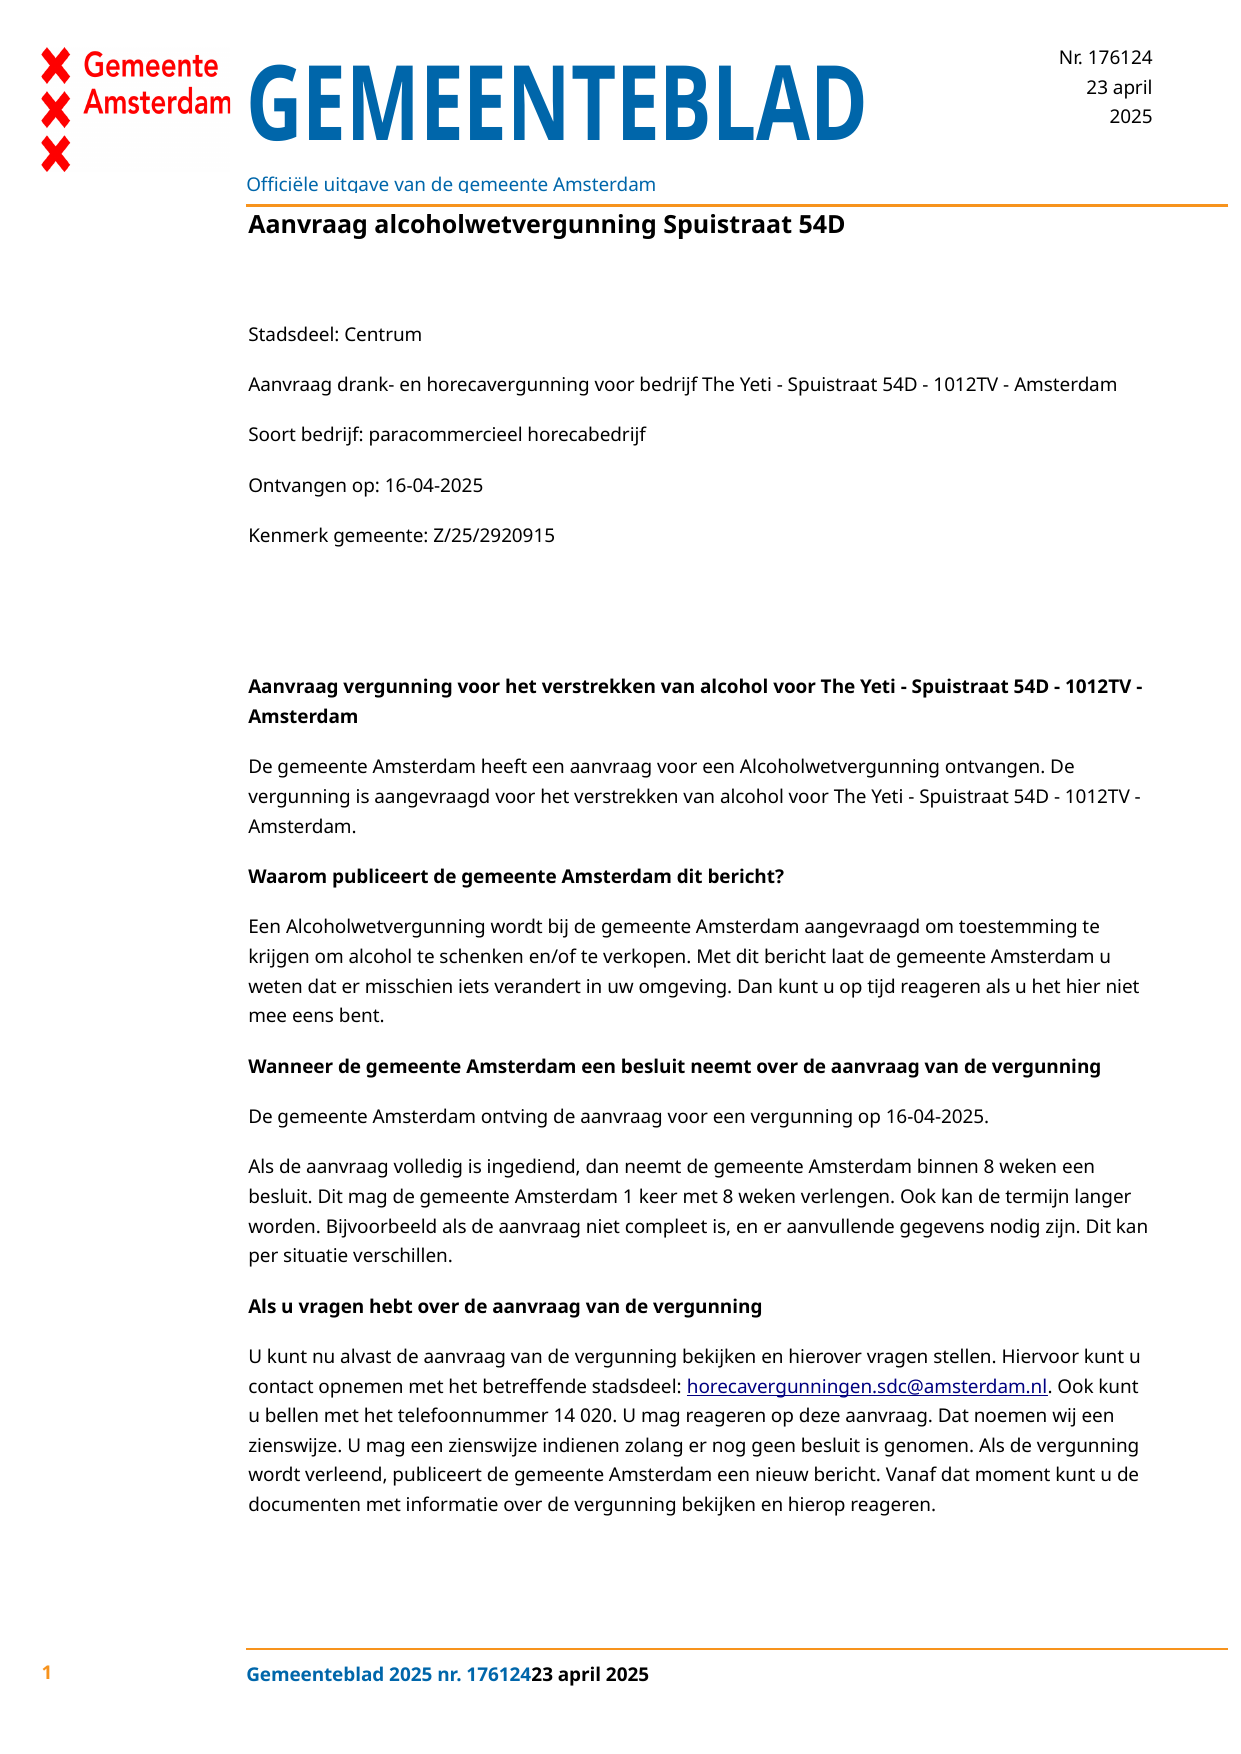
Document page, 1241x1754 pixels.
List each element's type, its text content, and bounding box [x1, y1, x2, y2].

text Aanvraag alcoholwetvergunning Spuistraat 54D [248, 207, 1152, 241]
picture [41, 47, 231, 172]
text Ontvangen op: 16-04-2025 [248, 472, 1152, 498]
text Als de aanvraag volledig is ingediend, dan neemt de gemeente Amsterdam binnen 8 weken een besluit. Dit mag de gemeente Amsterdam 1 keer met 8 weken verlengen. Ook kan de termijn langer worden. Bijvoorbeeld als de aanvraag niet compleet is, en er aanvullende gegevens nodig zijn. Dit kan per situatie verschillen. [248, 1154, 1152, 1268]
text Als u vragen hebt over de aanvraag van de vergunning [248, 1293, 1152, 1318]
text U kunt nu alvast de aanvraag van de vergunning bekijken en hierover vragen stellen. Hiervoor kunt u contact opnemen met het betreffende stadsdeel: horecavergunningen.sdc@amsterdam.nl. Ook kunt u bellen met het telefoonnummer 14 020. U mag reageren op deze aanvraag. Dat noemen wij een zienswijze. U mag een zienswijze indienen zolang er nog geen besluit is genomen. Als de vergunning wordt verleend, publiceert de gemeente Amsterdam een nieuw bericht. Vanaf dat moment kunt u de documenten met informatie over de vergunning bekijken en hierop reageren. [248, 1343, 1152, 1517]
text Stadsdeel: Centrum [248, 321, 1152, 346]
text Waarom publiceert de gemeente Amsterdam dit bericht? [248, 863, 1152, 889]
text De gemeente Amsterdam ontving de aanvraag voor een vergunning op 16-04-2025. [248, 1103, 1152, 1129]
text De gemeente Amsterdam heeft een aanvraag voor een Alcoholwetvergunning ontvangen. De vergunning is aangevraagd voor het verstrekken van alcohol voor The Yeti - Spuistraat 54D - 1012TV - Amsterdam. [248, 754, 1152, 838]
text Een Alcoholwetvergunning wordt bij de gemeente Amsterdam aangevraagd om toestemming te krijgen om alcohol te schenken en/of te verkopen. Met dit bericht laat de gemeente Amsterdam u weten dat er misschien iets verandert in uw omgeving. Dan kunt u op tijd reageren als u het hier niet mee eens bent. [248, 914, 1152, 1028]
text Wanneer de gemeente Amsterdam een besluit neemt over de aanvraag van de vergunning [248, 1053, 1152, 1078]
text Aanvraag drank- en horecavergunning voor bedrijf The Yeti - Spuistraat 54D - 1012TV - Amsterdam [248, 371, 1152, 397]
text Kenmerk gemeente: Z/25/2920915 [248, 522, 1152, 548]
text Aanvraag vergunning voor het verstrekken van alcohol voor The Yeti - Spuistraat 54D - 1012TV - Amsterdam [248, 674, 1152, 729]
text Soort bedrijf: paracommercieel horecabedrijf [248, 422, 1152, 447]
